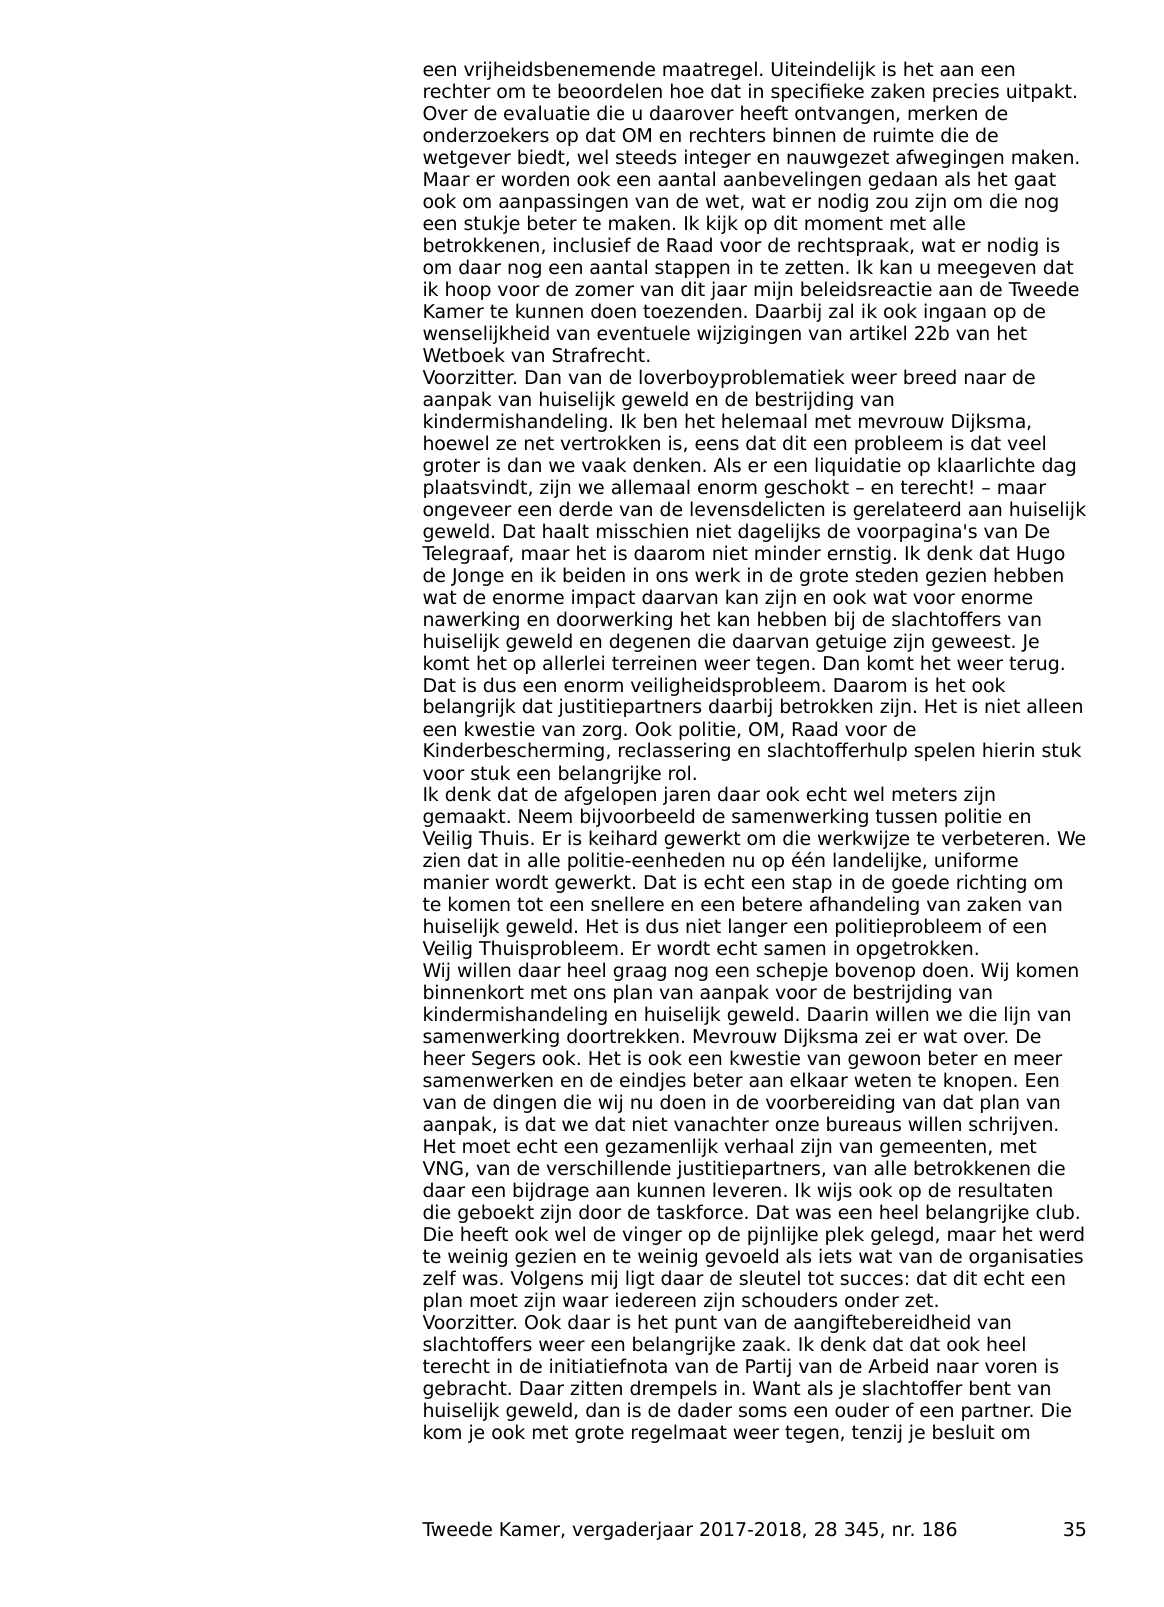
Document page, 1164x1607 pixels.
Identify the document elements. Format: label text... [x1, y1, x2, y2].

text Voorzitter. Ook daar is het punt van de aangiftebereidheid van slachtoffers weer een belangrijke zaak. Ik denk dat dat ook heel terecht in de initiatiefnota van de Partij van de Arbeid naar voren is gebracht. Daar zitten drempels in. Want als je slachtoffer bent van huiselijk geweld, dan is de dader soms een ouder of een partner. Die kom je ook met grote regelmaat weer tegen, tenzij je besluit om [422, 1312, 1087, 1444]
text Wij willen daar heel graag nog een schepje bovenop doen. Wij komen binnenkort met ons plan van aanpak voor de bestrijding van kindermishandeling en huiselijk geweld. Daarin willen we die lijn van samenwerking doortrekken. Mevrouw Dijksma zei er wat over. De heer Segers ook. Het is ook een kwestie van gewoon beter en meer samenwerken en de eindjes beter aan elkaar weten te knopen. Een van de dingen die wij nu doen in de voorbereiding van dat plan van aanpak, is dat we dat niet vanachter onze bureaus willen schrijven. Het moet echt een gezamenlijk verhaal zijn van gemeenten, met VNG, van de verschillende justitiepartners, van alle betrokkenen die daar een bijdrage aan kunnen leveren. Ik wijs ook op de resultaten die geboekt zijn door de taskforce. Dat was een heel belangrijke club. Die heeft ook wel de vinger op de pijnlijke plek gelegd, maar het werd te weinig gezien en te weinig gevoeld als iets wat van de organisaties zelf was. Volgens mij ligt daar de sleutel tot succes: dat dit echt een plan moet zijn waar iedereen zijn schouders onder zet. [422, 960, 1087, 1312]
text een vrijheidsbenemende maatregel. Uiteindelijk is het aan een rechter om te beoordelen hoe dat in specifieke zaken precies uitpakt. Over de evaluatie die u daarover heeft ontvangen, merken de onderzoekers op dat OM en rechters binnen de ruimte die de wetgever biedt, wel steeds integer en nauwgezet afwegingen maken. Maar er worden ook een aantal aanbevelingen gedaan als het gaat ook om aanpassingen van de wet, wat er nodig zou zijn om die nog een stukje beter te maken. Ik kijk op dit moment met alle betrokkenen, inclusief de Raad voor de rechtspraak, wat er nodig is om daar nog een aantal stappen in te zetten. Ik kan u meegeven dat ik hoop voor de zomer van dit jaar mijn beleidsreactie aan de Tweede Kamer te kunnen doen toezenden. Daarbij zal ik ook ingaan op de wenselijkheid van eventuele wijzigingen van artikel 22b van het Wetboek van Strafrecht. [422, 59, 1087, 367]
text Voorzitter. Dan van de loverboyproblematiek weer breed naar de aanpak van huiselijk geweld en de bestrijding van kindermishandeling. Ik ben het helemaal met mevrouw Dijksma, hoewel ze net vertrokken is, eens dat dit een probleem is dat veel groter is dan we vaak denken. Als er een liquidatie op klaarlichte dag plaatsvindt, zijn we allemaal enorm geschokt – en terecht! – maar ongeveer een derde van de levensdelicten is gerelateerd aan huiselijk geweld. Dat haalt misschien niet dagelijks de voorpagina's van De Telegraaf, maar het is daarom niet minder ernstig. Ik denk dat Hugo de Jonge en ik beiden in ons werk in de grote steden gezien hebben wat de enorme impact daarvan kan zijn en ook wat voor enorme nawerking en doorwerking het kan hebben bij de slachtoffers van huiselijk geweld en degenen die daarvan getuige zijn geweest. Je komt het op allerlei terreinen weer tegen. Dan komt het weer terug. Dat is dus een enorm veiligheidsprobleem. Daarom is het ook belangrijk dat justitiepartners daarbij betrokken zijn. Het is niet alleen een kwestie van zorg. Ook politie, OM, Raad voor de Kinderbescherming, reclassering en slachtofferhulp spelen hierin stuk voor stuk een belangrijke rol. [422, 367, 1087, 784]
text Ik denk dat de afgelopen jaren daar ook echt wel meters zijn gemaakt. Neem bijvoorbeeld de samenwerking tussen politie en Veilig Thuis. Er is keihard gewerkt om die werkwijze te verbeteren. We zien dat in alle politie-eenheden nu op één landelijke, uniforme manier wordt gewerkt. Dat is echt een stap in de goede richting om te komen tot een snellere en een betere afhandeling van zaken van huiselijk geweld. Het is dus niet langer een politieprobleem of een Veilig Thuisprobleem. Er wordt echt samen in opgetrokken. [422, 784, 1087, 960]
